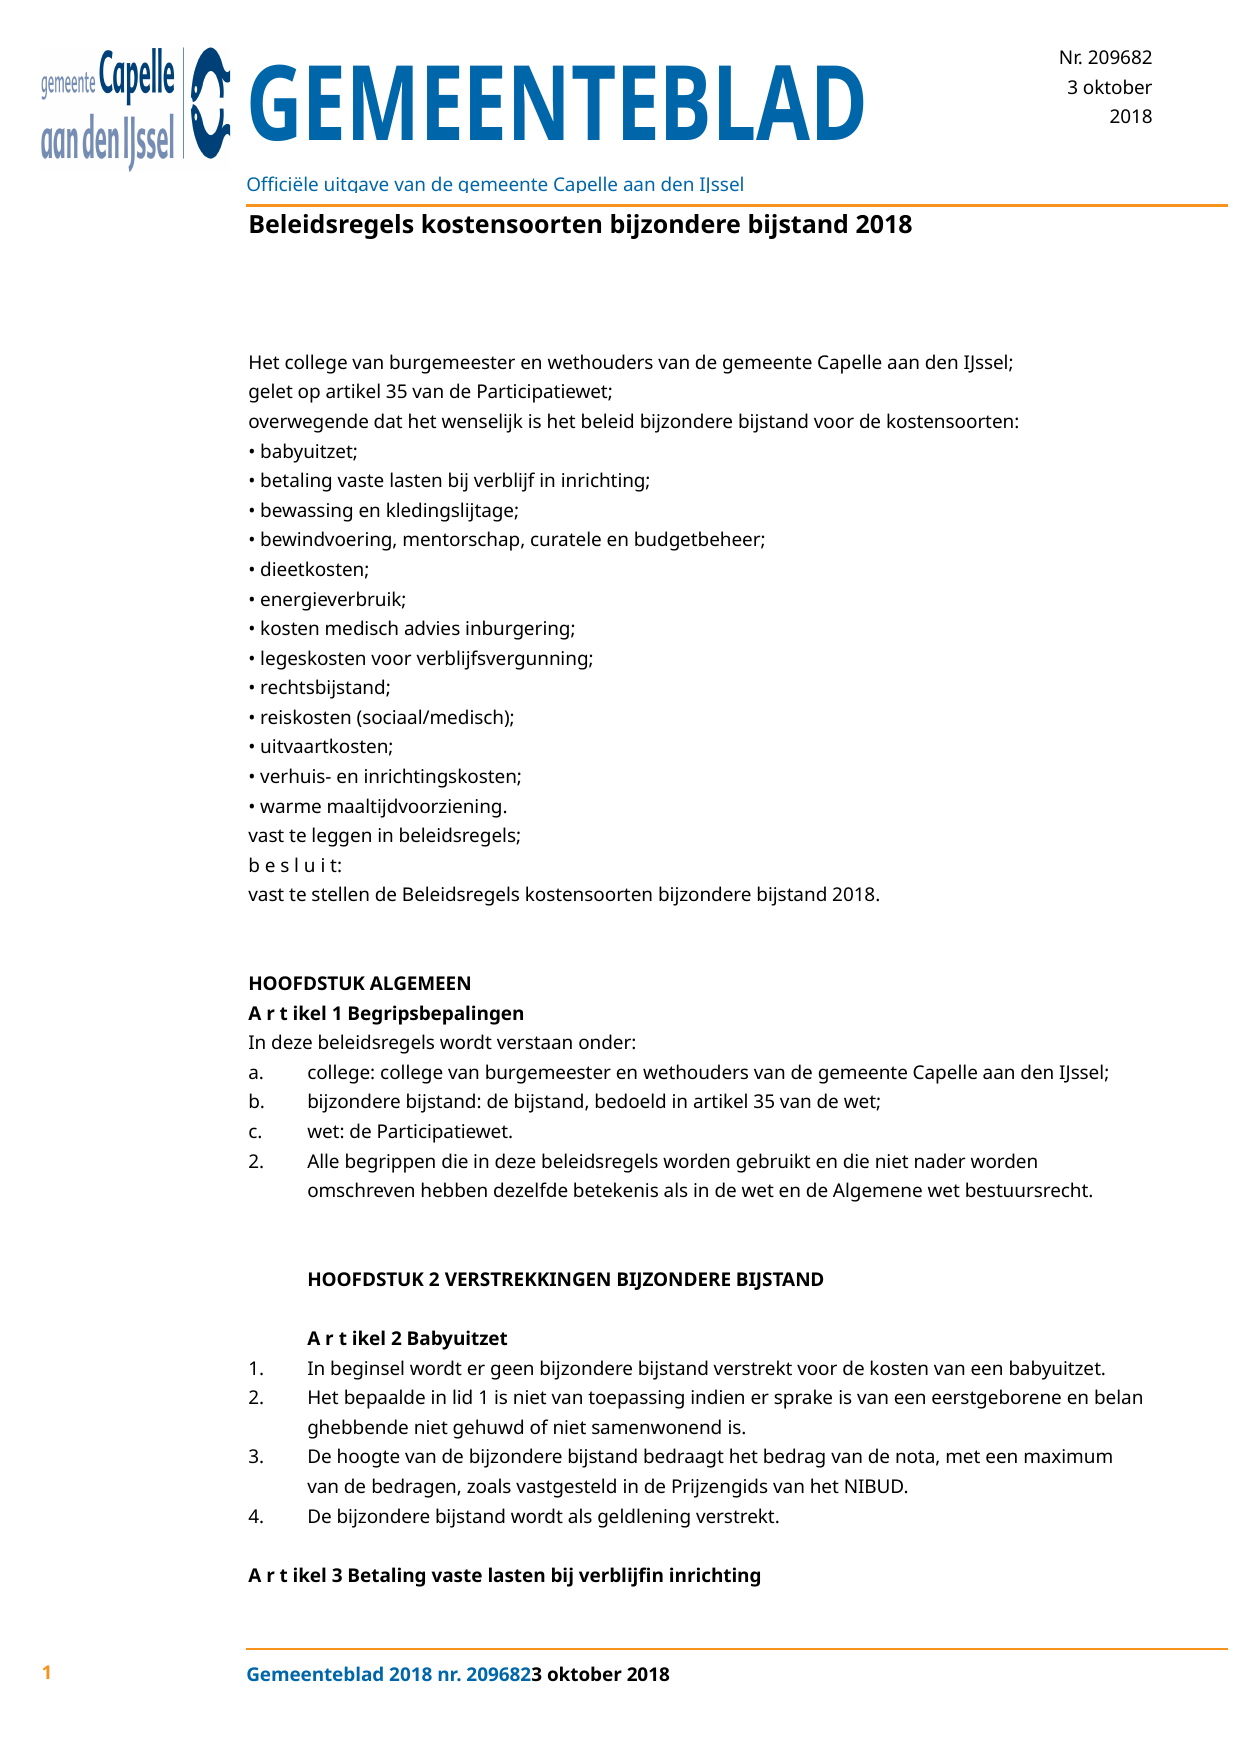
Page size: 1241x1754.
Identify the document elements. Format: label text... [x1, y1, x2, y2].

text vast te leggen in beleidsregels; [248, 822, 1152, 848]
text • warme maaltijdvoorziening. [248, 793, 1152, 819]
text • reiskosten (sociaal/medisch); [248, 704, 1152, 730]
text A r t ikel 1 Begripsbepalingen [248, 1000, 1152, 1026]
text • babyuitzet; [248, 438, 1152, 464]
text gelet op artikel 35 van de Participatiewet; [248, 379, 1152, 404]
list HOOFDSTUK 2 VERSTREKKINGEN BIJZONDERE BIJSTAND [248, 1266, 1152, 1292]
list Alle begrippen die in deze beleidsregels worden gebruikt en die niet nader worden omschreven hebben dezelfde betekenis als in de wet en de Algemene wet bestuursrecht. [248, 1148, 1152, 1203]
list De hoogte van de bijzondere bijstand bedraagt het bedrag van de nota, met een maximum van de bedragen, zoals vastgesteld in de Prijzengids van het NIBUD. [248, 1444, 1152, 1499]
list college: college van burgemeester en wethouders van de gemeente Capelle aan den IJssel; [248, 1059, 1152, 1085]
text HOOFDSTUK ALGEMEEN [248, 970, 1152, 996]
text • betaling vaste lasten bij verblijf in inrichting; [248, 467, 1152, 493]
text Het college van burgemeester en wethouders van de gemeente Capelle aan den IJssel; [248, 349, 1152, 375]
text • rechtsbijstand; [248, 674, 1152, 700]
text • dieetkosten; [248, 556, 1152, 582]
list A r t ikel 2 Babyuitzet [248, 1325, 1152, 1351]
list Het bepaalde in lid 1 is niet van toepassing indien er sprake is van een eerstgeborene en belanghebbende niet gehuwd of niet samenwonend is. [248, 1384, 1152, 1440]
list wet: de Participatiewet. [248, 1118, 1152, 1144]
text vast te stellen de Beleidsregels kostensoorten bijzondere bijstand 2018. [248, 882, 1152, 907]
text • bewassing en kledingslijtage; [248, 497, 1152, 523]
list In beginsel wordt er geen bijzondere bijstand verstrekt voor de kosten van een babyuitzet. [248, 1355, 1152, 1381]
text In deze beleidsregels wordt verstaan onder: [248, 1029, 1152, 1055]
text • kosten medisch advies inburgering; [248, 615, 1152, 641]
text • uitvaartkosten; [248, 734, 1152, 759]
list bijzondere bijstand: de bijstand, bedoeld in artikel 35 van de wet; [248, 1089, 1152, 1114]
list De bijzondere bijstand wordt als geldlening verstrekt. [248, 1503, 1152, 1529]
picture [41, 47, 231, 172]
text b e s l u i t: [248, 852, 1152, 878]
text • energieverbruik; [248, 586, 1152, 612]
text • bewindvoering, mentorschap, curatele en budgetbeheer; [248, 527, 1152, 552]
text A r t ikel 3 Betaling vaste lasten bij verblijfin inrichting [248, 1562, 1152, 1588]
text • legeskosten voor verblijfsvergunning; [248, 645, 1152, 671]
text Beleidsregels kostensoorten bijzondere bijstand 2018 [248, 207, 1152, 241]
text overwegende dat het wenselijk is het beleid bijzondere bijstand voor de kostensoorten: [248, 408, 1152, 434]
text • verhuis- en inrichtingskosten; [248, 763, 1152, 789]
